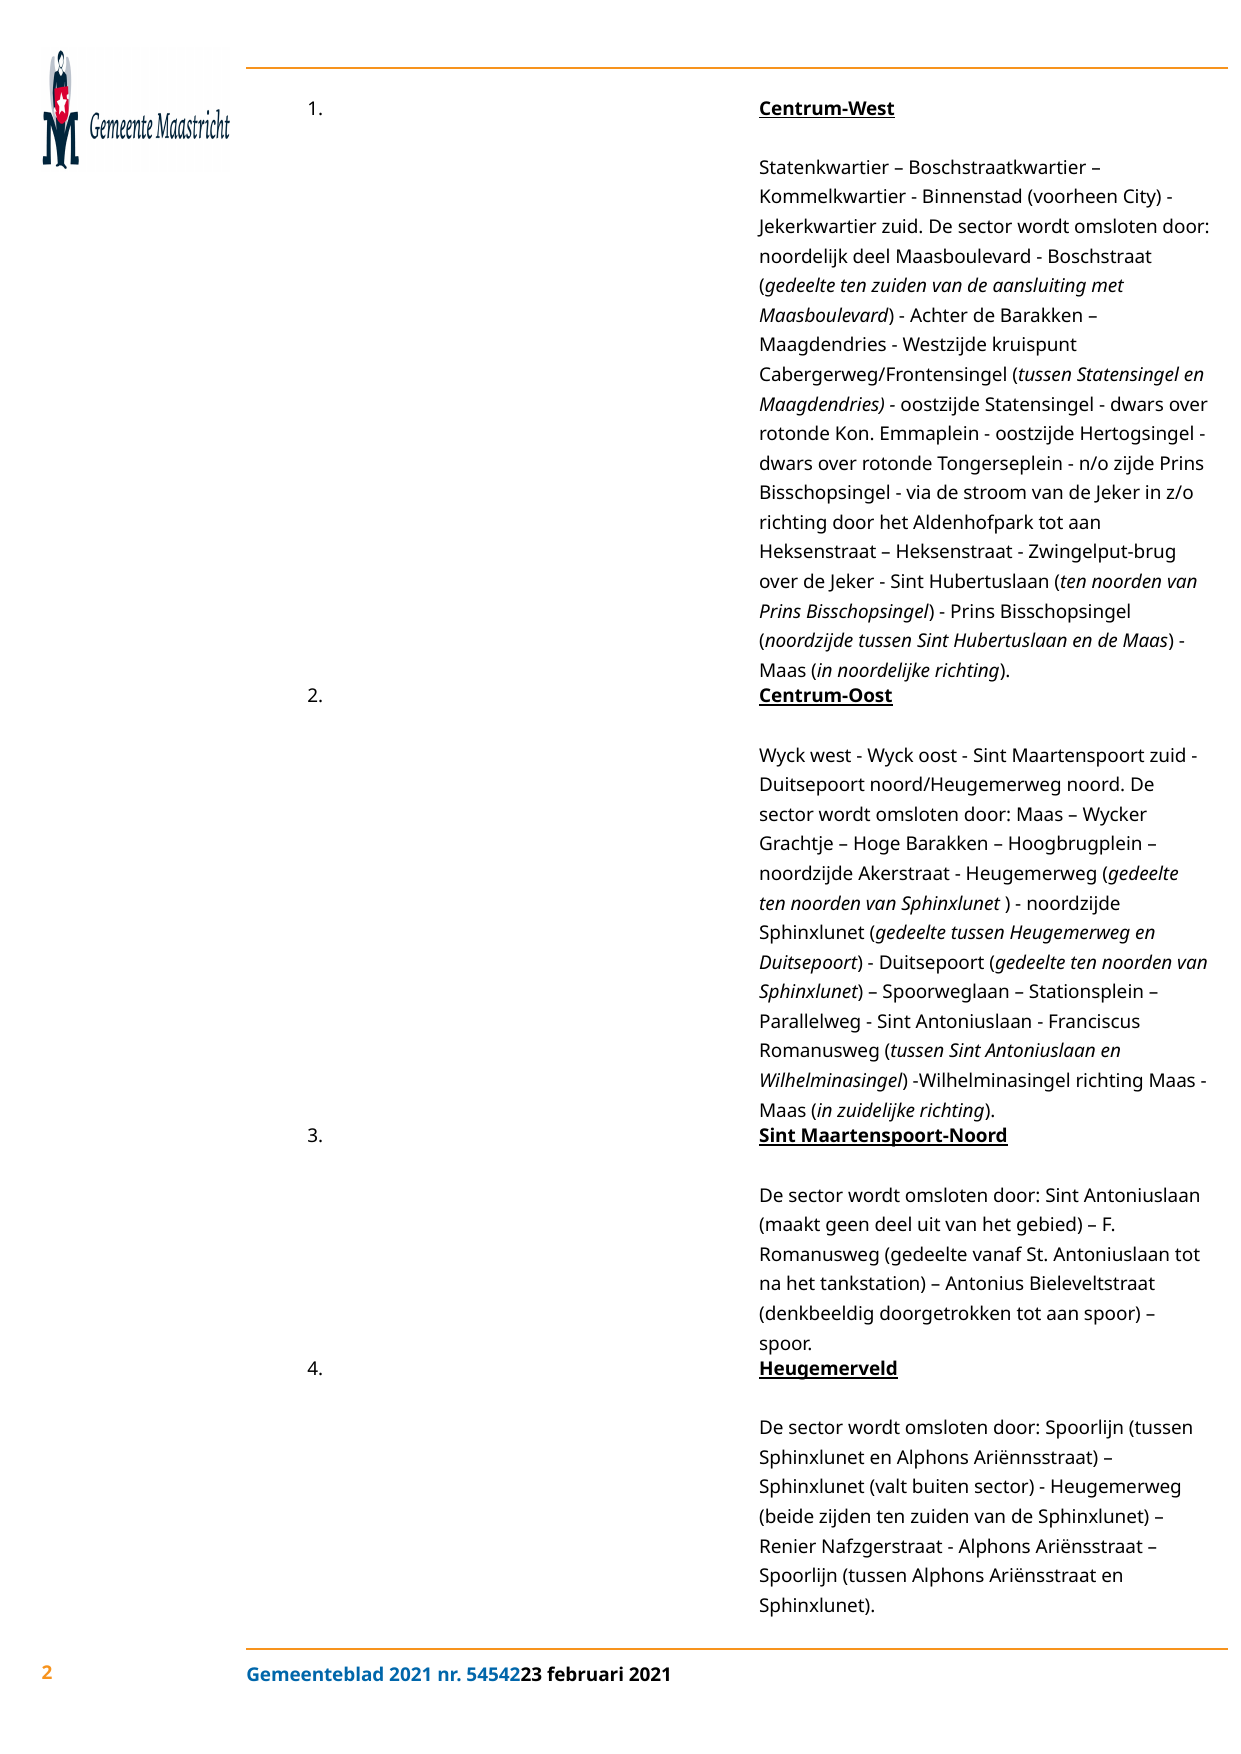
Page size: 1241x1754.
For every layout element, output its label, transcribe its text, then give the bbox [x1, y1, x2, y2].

table_header Centrum-West Statenkwartier – Boschstraatkwartier – Kommelkwartier - Binnenstad (voorheen City) - Jekerkwartier zuid. De sector wordt omsloten door: noordelijk deel Maasboulevard - Boschstraat (gedeelte ten zuiden van de aansluiting met Maasboulevard) - Achter de Barakken – Maagdendries - Westzijde kruispunt Cabergerweg/Frontensingel (tussen Statensingel en Maagdendries) - oostzijde Statensingel - dwars over rotonde Kon. Emmaplein - oostzijde Hertogsingel - dwars over rotonde Tongerseplein - n/o zijde Prins Bisschopsingel - via de stroom van de Jeker in z/o richting door het Aldenhofpark tot aan Heksenstraat – Heksenstraat - Zwingelput-brug over de Jeker - Sint Hubertuslaan (ten noorden van Prins Bisschopsingel) - Prins Bisschopsingel (noordzijde tussen Sint Hubertuslaan en de Maas) - Maas (in noordelijke richting). [759, 95, 1211, 683]
table_cell Sint Maartenspoort-Noord De sector wordt omsloten door: Sint Antoniuslaan (maakt geen deel uit van het gebied) – F. Romanusweg (gedeelte vanaf St. Antoniuslaan tot na het tankstation) – Antonius Bieleveltstraat (denkbeeldig doorgetrokken tot aan spoor) – spoor. [759, 1123, 1211, 1355]
table_cell 2. [307, 683, 759, 1123]
table_cell 3. [307, 1123, 759, 1355]
table_header 1. [307, 95, 759, 683]
table_cell Centrum-Oost Wyck west - Wyck oost - Sint Maartenspoort zuid - Duitsepoort noord/Heugemerweg noord. De sector wordt omsloten door: Maas – Wycker Grachtje – Hoge Barakken – Hoogbrugplein – noordzijde Akerstraat - Heugemerweg (gedeelte ten noorden van Sphinxlunet ) - noordzijde Sphinxlunet (gedeelte tussen Heugemerweg en Duitsepoort) - Duitsepoort (gedeelte ten noorden van Sphinxlunet) – Spoorweglaan – Stationsplein –Parallelweg - Sint Antoniuslaan - Franciscus Romanusweg (tussen Sint Antoniuslaan en Wilhelminasingel) -Wilhelminasingel richting Maas - Maas (in zuidelijke richting). [759, 683, 1211, 1123]
picture [41, 47, 231, 172]
table_cell Heugemerveld De sector wordt omsloten door: Spoorlijn (tussen Sphinxlunet en Alphons Ariënnsstraat) – Sphinxlunet (valt buiten sector) - Heugemerweg (beide zijden ten zuiden van de Sphinxlunet) – Renier Nafzgerstraat - Alphons Ariënsstraat – Spoorlijn (tussen Alphons Ariënsstraat en Sphinxlunet). [759, 1355, 1211, 1612]
table_cell 4. [307, 1355, 759, 1612]
